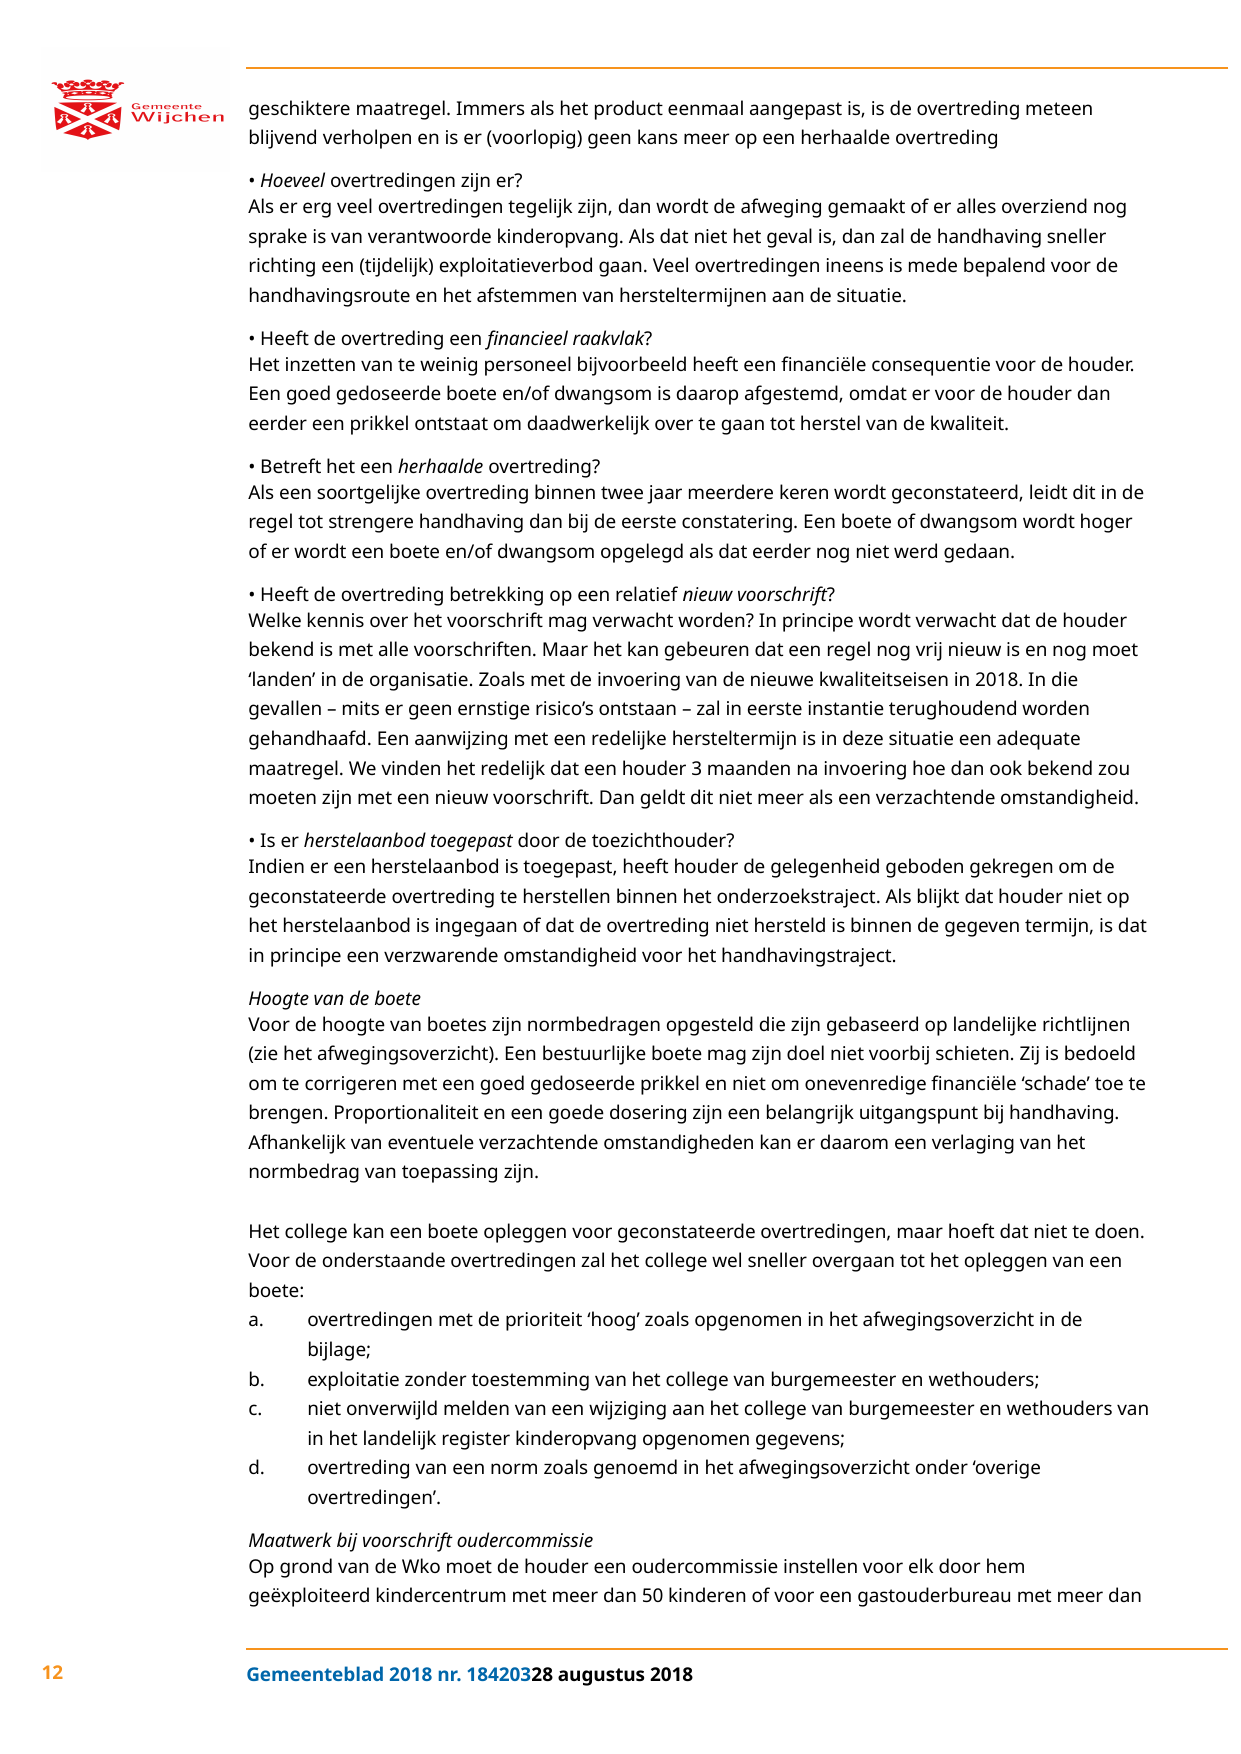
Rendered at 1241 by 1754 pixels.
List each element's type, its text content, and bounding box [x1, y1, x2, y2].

text • Betreft het een herhaalde overtreding? [248, 453, 1152, 479]
text Maatwerk bij voorschrift oudercommissie [248, 1527, 1152, 1553]
text Op grond van de Wko moet de houder een oudercommissie instellen voor elk door hem geëxploiteerd kindercentrum met meer dan 50 kinderen of voor een gastouderbureau met meer dan [248, 1553, 1152, 1608]
text Voor de hoogte van boetes zijn normbedragen opgesteld die zijn gebaseerd op landelijke richtlijnen (zie het afwegingsoverzicht). Een bestuurlijke boete mag zijn doel niet voorbij schieten. Zij is bedoeld om te corrigeren met een goed gedoseerde prikkel en niet om onevenredige financiële ‘schade’ toe te brengen. Proportionaliteit en een goede dosering zijn een belangrijk uitgangspunt bij handhaving. Afhankelijk van eventuele verzachtende omstandigheden kan er daarom een verlaging van het normbedrag van toepassing zijn. [248, 1011, 1152, 1184]
list overtreding van een norm zoals genoemd in het afwegingsoverzicht onder ‘overige overtredingen’. [248, 1454, 1152, 1510]
text Het college kan een boete opleggen voor geconstateerde overtredingen, maar hoeft dat niet te doen. Voor de onderstaande overtredingen zal het college wel sneller overgaan tot het opleggen van een boete: [248, 1218, 1152, 1303]
text • Is er herstelaanbod toegepast door de toezichthouder? [248, 827, 1152, 853]
picture [41, 47, 231, 172]
text Als een soortgelijke overtreding binnen twee jaar meerdere keren wordt geconstateerd, leidt dit in de regel tot strengere handhaving dan bij de eerste constatering. Een boete of dwangsom wordt hoger of er wordt een boete en/of dwangsom opgelegd als dat eerder nog niet werd gedaan. [248, 479, 1152, 564]
list exploitatie zonder toestemming van het college van burgemeester en wethouders; [248, 1366, 1152, 1392]
text Indien er een herstelaanbod is toegepast, heeft houder de gelegenheid geboden gekregen om de geconstateerde overtreding te herstellen binnen het onderzoekstraject. Als blijkt dat houder niet op het herstelaanbod is ingegaan of dat de overtreding niet hersteld is binnen de gegeven termijn, is dat in principe een verzwarende omstandigheid voor het handhavingstraject. [248, 853, 1152, 968]
list niet onverwijld melden van een wijziging aan het college van burgemeester en wethouders van in het landelijk register kinderopvang opgenomen gegevens; [248, 1395, 1152, 1451]
text Het inzetten van te weinig personeel bijvoorbeeld heeft een financiële consequentie voor de houder. Een goed gedoseerde boete en/of dwangsom is daarop afgestemd, omdat er voor de houder dan eerder een prikkel ontstaat om daadwerkelijk over te gaan tot herstel van de kwaliteit. [248, 351, 1152, 436]
text Hoogte van de boete [248, 985, 1152, 1011]
text • Heeft de overtreding betrekking op een relatief nieuw voorschrift? [248, 581, 1152, 607]
text Welke kennis over het voorschrift mag verwacht worden? In principe wordt verwacht dat de houder bekend is met alle voorschriften. Maar het kan gebeuren dat een regel nog vrij nieuw is en nog moet ‘landen’ in de organisatie. Zoals met de invoering van de nieuwe kwaliteitseisen in 2018. In die gevallen – mits er geen ernstige risico’s ontstaan – zal in eerste instantie terughoudend worden gehandhaafd. Een aanwijzing met een redelijke hersteltermijn is in deze situatie een adequate maatregel. We vinden het redelijk dat een houder 3 maanden na invoering hoe dan ook bekend zou moeten zijn met een nieuw voorschrift. Dan geldt dit niet meer als een verzachtende omstandigheid. [248, 607, 1152, 810]
list overtredingen met de prioriteit ‘hoog’ zoals opgenomen in het afwegingsoverzicht in de bijlage; [248, 1307, 1152, 1362]
text • Hoeveel overtredingen zijn er? [248, 167, 1152, 193]
text • Heeft de overtreding een financieel raakvlak? [248, 325, 1152, 351]
text geschiktere maatregel. Immers als het product eenmaal aangepast is, is de overtreding meteen blijvend verholpen en is er (voorlopig) geen kans meer op een herhaalde overtreding [248, 95, 1152, 150]
text Als er erg veel overtredingen tegelijk zijn, dan wordt de afweging gemaakt of er alles overziend nog sprake is van verantwoorde kinderopvang. Als dat niet het geval is, dan zal de handhaving sneller richting een (tijdelijk) exploitatieverbod gaan. Veel overtredingen ineens is mede bepalend voor de handhavingsroute en het afstemmen van hersteltermijnen aan de situatie. [248, 193, 1152, 308]
